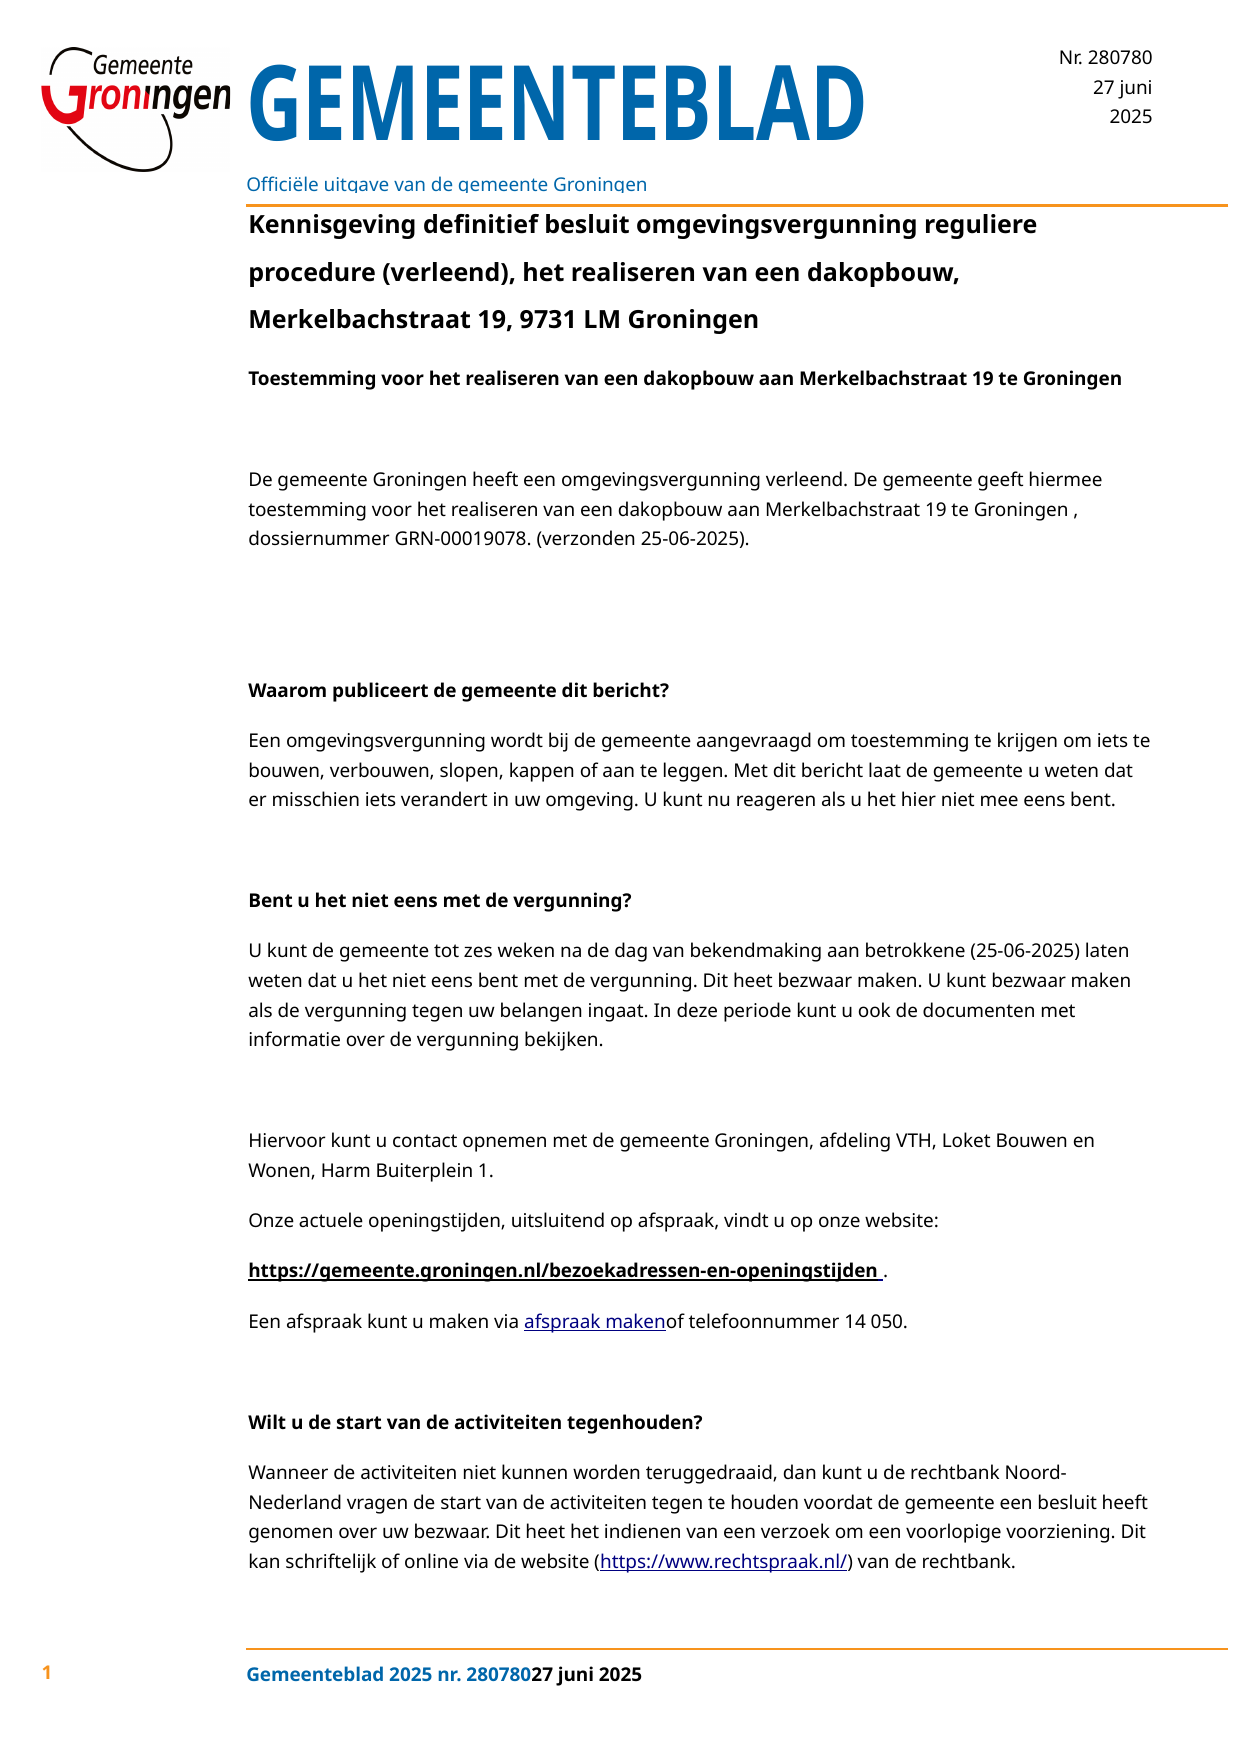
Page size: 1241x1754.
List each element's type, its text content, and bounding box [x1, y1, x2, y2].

text Wilt u de start van de activiteiten tegenhouden? [248, 1409, 1152, 1434]
picture [41, 47, 231, 172]
text Kennisgeving definitief besluit omgevingsvergunning reguliere procedure (verleend), het realiseren van een dakopbouw, Merkelbachstraat 19, 9731 LM Groningen [248, 207, 1152, 336]
text Een omgevingsvergunning wordt bij de gemeente aangevraagd om toestemming te krijgen om iets te bouwen, verbouwen, slopen, kappen of aan te leggen. Met dit bericht laat de gemeente u weten dat er misschien iets verandert in uw omgeving. U kunt nu reageren als u het hier niet mee eens bent. [248, 727, 1152, 812]
text Onze actuele openingstijden, uitsluitend op afspraak, vindt u op onze website: [248, 1207, 1152, 1233]
text Bent u het niet eens met de vergunning? [248, 887, 1152, 913]
text Wanneer de activiteiten niet kunnen worden teruggedraaid, dan kunt u de rechtbank Noord-Nederland vragen de start van de activiteiten tegen te houden voordat de gemeente een besluit heeft genomen over uw bezwaar. Dit heet het indienen van een verzoek om een voorlopige voorziening. Dit kan schriftelijk of online via de website (https://www.rechtspraak.nl/) van de rechtbank. [248, 1459, 1152, 1574]
text Hiervoor kunt u contact opnemen met de gemeente Groningen, afdeling VTH, Loket Bouwen en Wonen, Harm Buiterplein 1. [248, 1127, 1152, 1182]
text De gemeente Groningen heeft een omgevingsvergunning verleend. De gemeente geeft hiermee toestemming voor het realiseren van een dakopbouw aan Merkelbachstraat 19 te Groningen , dossiernummer GRN-00019078. (verzonden 25-06-2025). [248, 466, 1152, 551]
text U kunt de gemeente tot zes weken na de dag van bekendmaking aan betrokkene (25-06-2025) laten weten dat u het niet eens bent met de vergunning. Dit heet bezwaar maken. U kunt bezwaar maken als de vergunning tegen uw belangen ingaat. In deze periode kunt u ook de documenten met informatie over de vergunning bekijken. [248, 938, 1152, 1052]
text Toestemming voor het realiseren van een dakopbouw aan Merkelbachstraat 19 te Groningen [248, 366, 1152, 391]
text Een afspraak kunt u maken via afspraak makenof telefoonnummer 14 050. [248, 1308, 1152, 1334]
text Waarom publiceert de gemeente dit bericht? [248, 677, 1152, 702]
text https://gemeente.groningen.nl/bezoekadressen-en-openingstijden . [248, 1258, 1152, 1283]
